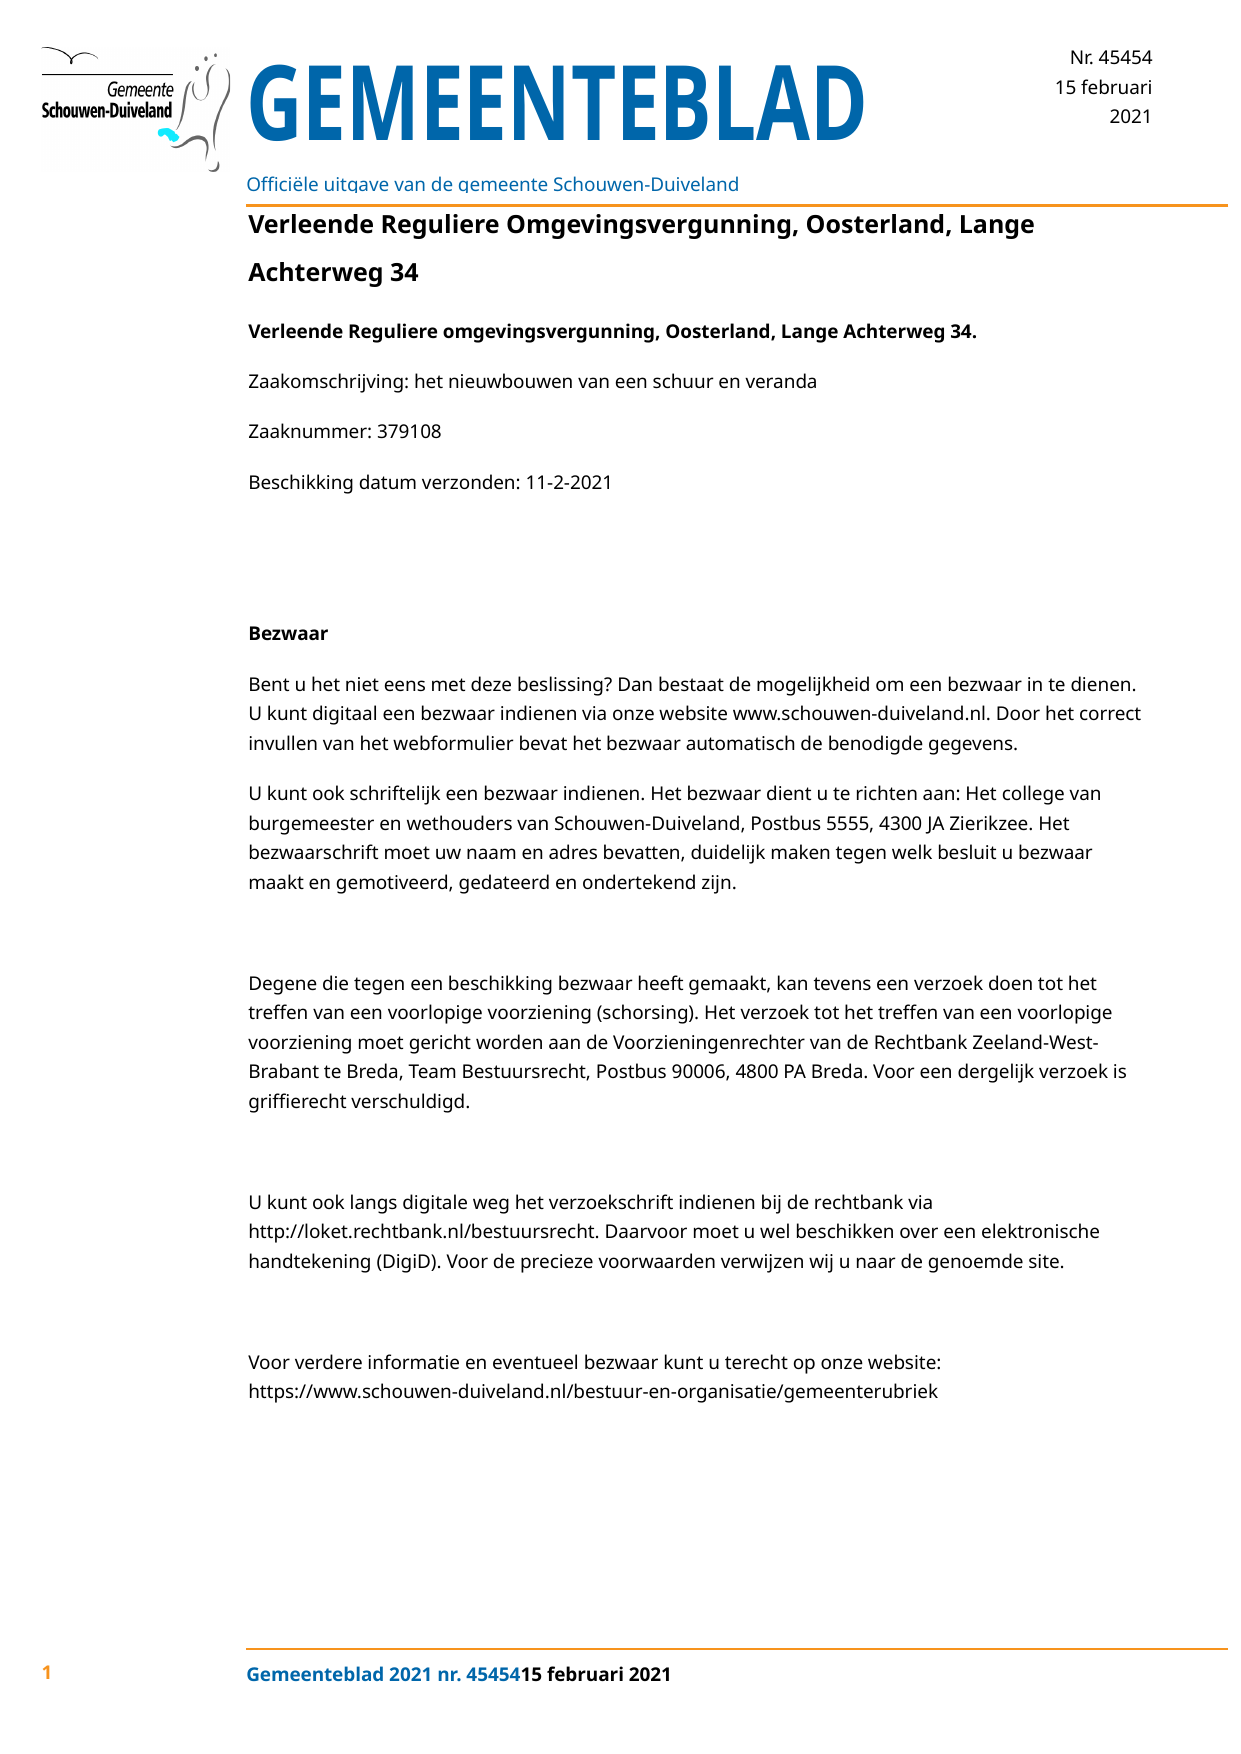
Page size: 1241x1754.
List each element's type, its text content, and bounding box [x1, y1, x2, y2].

text Bezwaar [248, 620, 1152, 646]
text Verleende Reguliere omgevingsvergunning, Oosterland, Lange Achterweg 34. [248, 318, 1152, 344]
text Zaakomschrijving: het nieuwbouwen van een schuur en veranda [248, 368, 1152, 394]
text Degene die tegen een beschikking bezwaar heeft gemaakt, kan tevens een verzoek doen tot het treffen van een voorlopige voorziening (schorsing). Het verzoek tot het treffen van een voorlopige voorziening moet gericht worden aan de Voorzieningenrechter van de Rechtbank Zeeland-West-Brabant te Breda, Team Bestuursrecht, Postbus 90006, 4800 PA Breda. Voor een dergelijk verzoek is griffierecht verschuldigd. [248, 970, 1152, 1114]
text Beschikking datum verzonden: 11-2-2021 [248, 469, 1152, 495]
text Bent u het niet eens met deze beslissing? Dan bestaat de mogelijkheid om een bezwaar in te dienen. U kunt digitaal een bezwaar indienen via onze website www.schouwen-duiveland.nl. Door het correct invullen van het webformulier bevat het bezwaar automatisch de benodigde gegevens. [248, 671, 1152, 756]
text Voor verdere informatie en eventueel bezwaar kunt u terecht op onze website: https://www.schouwen-duiveland.nl/bestuur-en-organisatie/gemeenterubriek [248, 1349, 1152, 1404]
text U kunt ook langs digitale weg het verzoekschrift indienen bij de rechtbank via http://loket.rechtbank.nl/bestuursrecht. Daarvoor moet u wel beschikken over een elektronische handtekening (DigiD). Voor de precieze voorwaarden verwijzen wij u naar de genoemde site. [248, 1189, 1152, 1274]
text U kunt ook schriftelijk een bezwaar indienen. Het bezwaar dient u te richten aan: Het college van burgemeester en wethouders van Schouwen-Duiveland, Postbus 5555, 4300 JA Zierikzee. Het bezwaarschrift moet uw naam en adres bevatten, duidelijk maken tegen welk besluit u bezwaar maakt en gemotiveerd, gedateerd en ondertekend zijn. [248, 780, 1152, 895]
text Verleende Reguliere Omgevingsvergunning, Oosterland, Lange Achterweg 34 [248, 207, 1152, 288]
text Zaaknummer: 379108 [248, 419, 1152, 444]
picture [41, 47, 231, 172]
